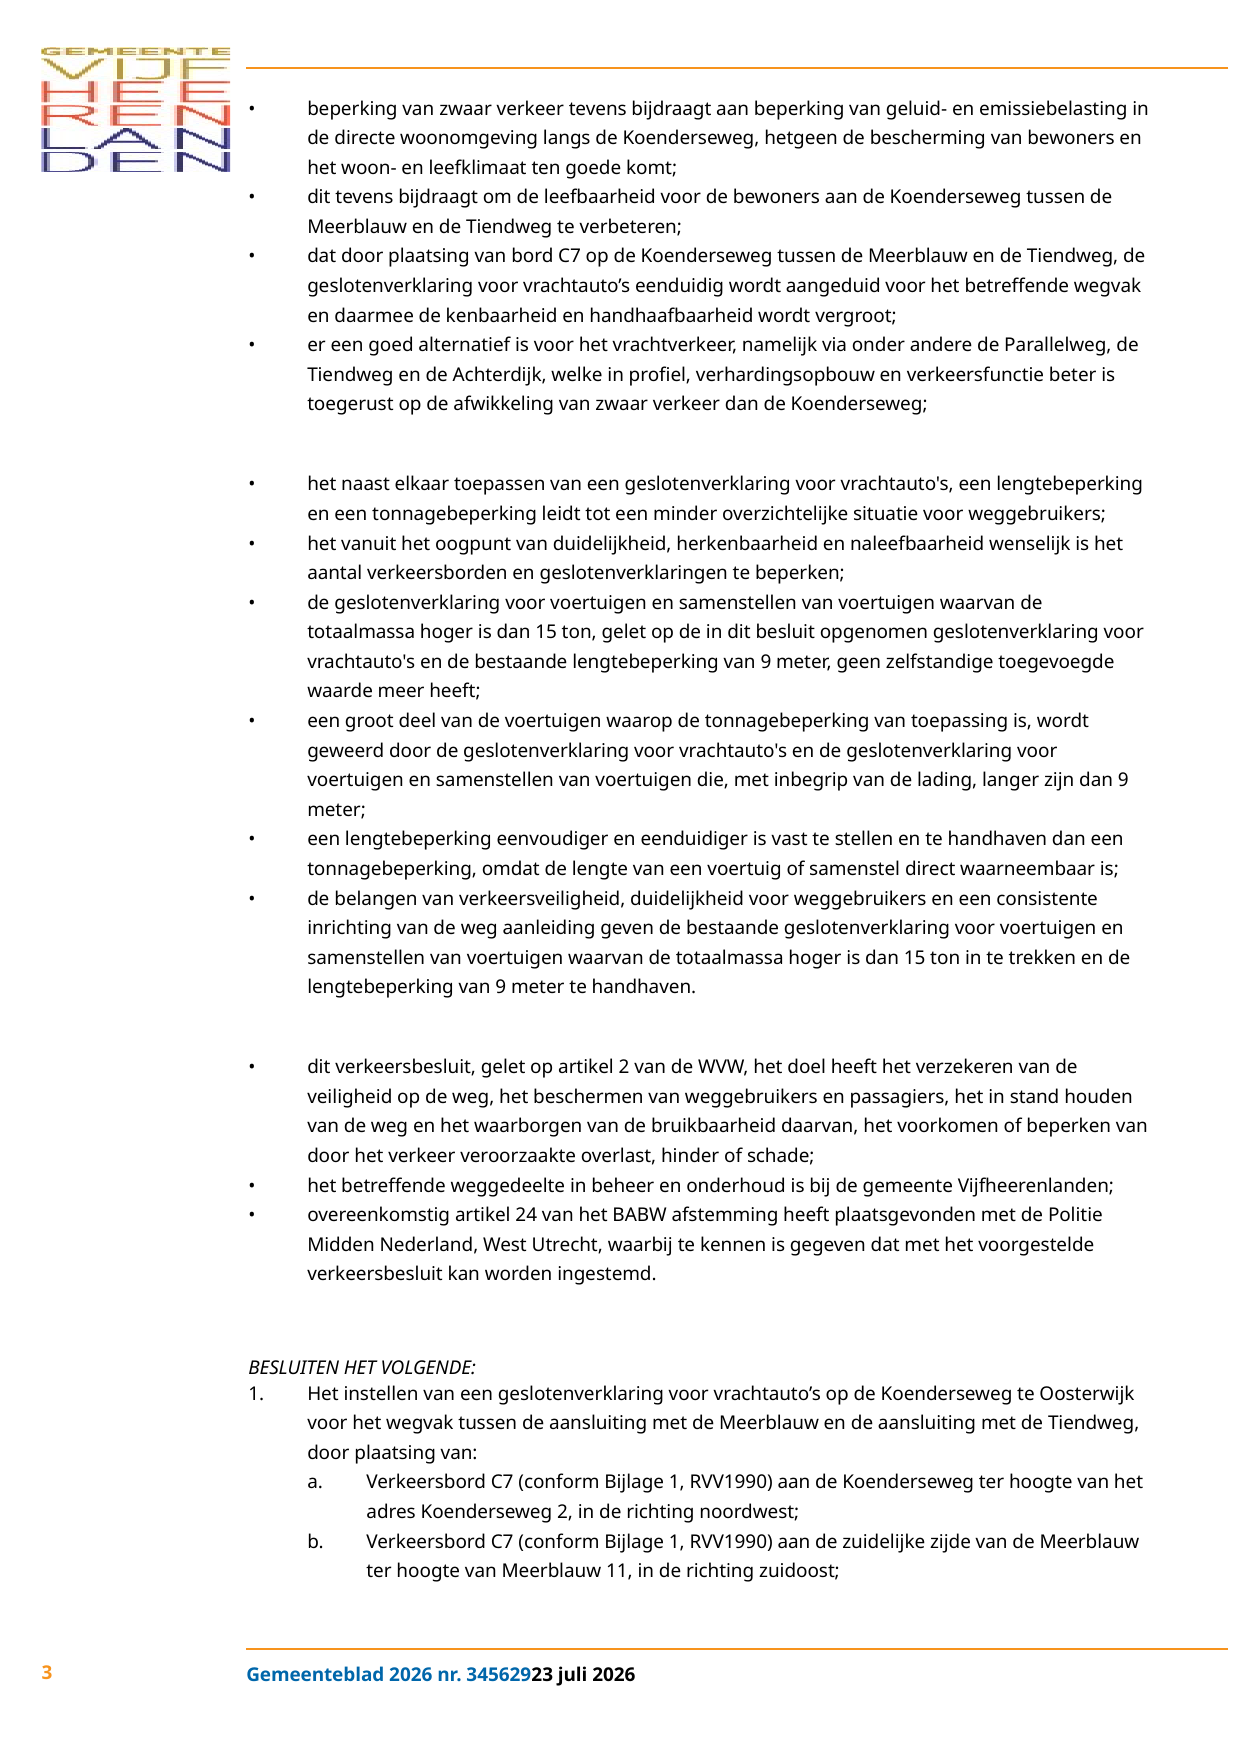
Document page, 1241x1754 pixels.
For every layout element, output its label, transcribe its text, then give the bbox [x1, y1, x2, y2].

list de belangen van verkeersveiligheid, duidelijkheid voor weggebruikers en een consistente inrichting van de weg aanleiding geven de bestaande geslotenverklaring voor voertuigen en samenstellen van voertuigen waarvan de totaalmassa hoger is dan 15 ton in te trekken en de lengtebeperking van 9 meter te handhaven. [248, 885, 1152, 999]
list beperking van zwaar verkeer tevens bijdraagt aan beperking van geluid- en emissiebelasting in de directe woonomgeving langs de Koenderseweg, hetgeen de bescherming van bewoners en het woon- en leefklimaat ten goede komt; [248, 95, 1152, 180]
list de geslotenverklaring voor voertuigen en samenstellen van voertuigen waarvan de totaalmassa hoger is dan 15 ton, gelet op de in dit besluit opgenomen geslotenverklaring voor vrachtauto's en de bestaande lengtebeperking van 9 meter, geen zelfstandige toegevoegde waarde meer heeft; [248, 589, 1152, 703]
list dit tevens bijdraagt om de leefbaarheid voor de bewoners aan de Koenderseweg tussen de Meerblauw en de Tiendweg te verbeteren; [248, 183, 1152, 239]
list Verkeersbord C7 (conform Bijlage 1, RVV1990) aan de Koenderseweg ter hoogte van het adres Koenderseweg 2, in de richting noordwest; [307, 1469, 1152, 1524]
list er een goed alternatief is voor het vrachtverkeer, namelijk via onder andere de Parallelweg, de Tiendweg en de Achterdijk, welke in profiel, verhardingsopbouw en verkeersfunctie beter is toegerust op de afwikkeling van zwaar verkeer dan de Koenderseweg; [248, 331, 1152, 416]
picture [41, 47, 231, 172]
list een lengtebeperking eenvoudiger en eenduidiger is vast te stellen en te handhaven dan een tonnagebeperking, omdat de lengte van een voertuig of samenstel direct waarneembaar is; [248, 826, 1152, 881]
list het betreffende weggedeelte in beheer en onderhoud is bij de gemeente Vijfheerenlanden; [248, 1172, 1152, 1198]
list het vanuit het oogpunt van duidelijkheid, herkenbaarheid en naleefbaarheid wenselijk is het aantal verkeersborden en geslotenverklaringen te beperken; [248, 530, 1152, 585]
list Verkeersbord C7 (conform Bijlage 1, RVV1990) aan de zuidelijke zijde van de Meerblauw ter hoogte van Meerblauw 11, in de richting zuidoost; [307, 1528, 1152, 1583]
list overeenkomstig artikel 24 van het BABW afstemming heeft plaatsgevonden met de Politie Midden Nederland, West Utrecht, waarbij te kennen is gegeven dat met het voorgestelde verkeersbesluit kan worden ingestemd. [248, 1201, 1152, 1286]
list Het instellen van een geslotenverklaring voor vrachtauto’s op de Koenderseweg te Oosterwijk voor het wegvak tussen de aansluiting met de Meerblauw en de aansluiting met de Tiendweg, door plaatsing van: [248, 1380, 1152, 1465]
text BESLUITEN HET VOLGENDE: [248, 1354, 1152, 1380]
list dit verkeersbesluit, gelet op artikel 2 van de WVW, het doel heeft het verzekeren van de veiligheid op de weg, het beschermen van weggebruikers en passagiers, het in stand houden van de weg en het waarborgen van de bruikbaarheid daarvan, het voorkomen of beperken van door het verkeer veroorzaakte overlast, hinder of schade; [248, 1053, 1152, 1168]
list dat door plaatsing van bord C7 op de Koenderseweg tussen de Meerblauw en de Tiendweg, de geslotenverklaring voor vrachtauto’s eenduidig wordt aangeduid voor het betreffende wegvak en daarmee de kenbaarheid en handhaafbaarheid wordt vergroot; [248, 243, 1152, 328]
list een groot deel van de voertuigen waarop de tonnagebeperking van toepassing is, wordt geweerd door de geslotenverklaring voor vrachtauto's en de geslotenverklaring voor voertuigen en samenstellen van voertuigen die, met inbegrip van de lading, langer zijn dan 9 meter; [248, 707, 1152, 822]
list het naast elkaar toepassen van een geslotenverklaring voor vrachtauto's, een lengtebeperking en een tonnagebeperking leidt tot een minder overzichtelijke situatie voor weggebruikers; [248, 471, 1152, 526]
